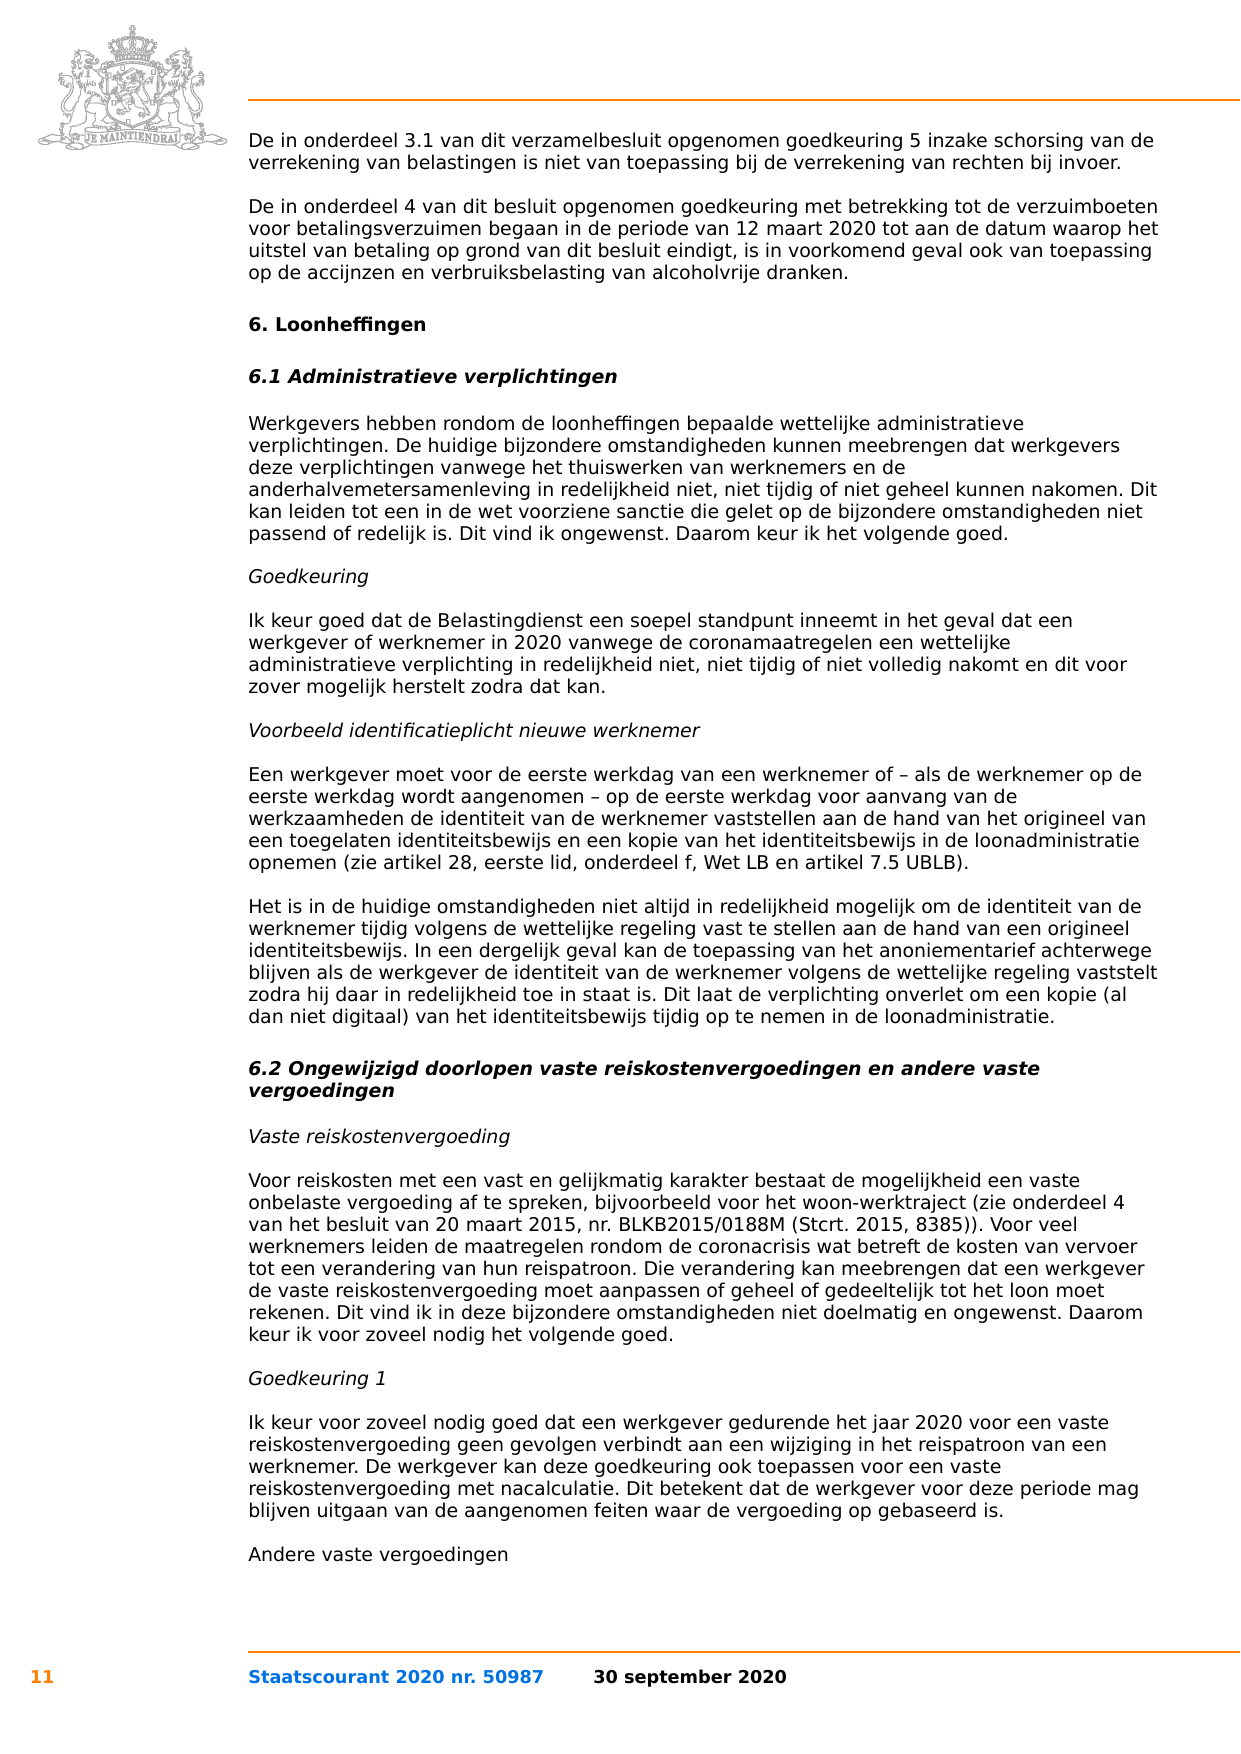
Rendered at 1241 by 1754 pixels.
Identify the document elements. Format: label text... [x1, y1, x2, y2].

text Andere vaste vergoedingen [248, 1544, 1163, 1566]
text Een werkgever moet voor de eerste werkdag van een werknemer of – als de werknemer op de eerste werkdag wordt aangenomen – op de eerste werkdag voor aanvang van de werkzaamheden de identiteit van de werknemer vaststellen aan de hand van het origineel van een toegelaten identiteitsbewijs en een kopie van het identiteitsbewijs in de loonadministratie opnemen (zie artikel 28, eerste lid, onderdeel f, Wet LB en artikel 7.5 UBLB). [248, 764, 1163, 874]
subtitle 6.1 Administratieve verplichtingen [248, 366, 1163, 388]
subtitle Voorbeeld identificatieplicht nieuwe werknemer [248, 720, 1163, 742]
subtitle Goedkeuring [248, 566, 1163, 588]
subtitle 6. Loonheffingen [248, 314, 1163, 336]
text De in onderdeel 3.1 van dit verzamelbesluit opgenomen goedkeuring 5 inzake schorsing van de verrekening van belastingen is niet van toepassing bij de verrekening van rechten bij invoer. [248, 130, 1163, 174]
subtitle 6.2 Ongewijzigd doorlopen vaste reiskostenvergoedingen en andere vaste vergoedingen [248, 1057, 1163, 1101]
text Voor reiskosten met een vast en gelijkmatig karakter bestaat de mogelijkheid een vaste onbelaste vergoeding af te spreken, bijvoorbeeld voor het woon-werktraject (zie onderdeel 4 van het besluit van 20 maart 2015, nr. BLKB2015/0188M (Stcrt. 2015, 8385)). Voor veel werknemers leiden de maatregelen rondom de coronacrisis wat betreft de kosten van vervoer tot een verandering van hun reispatroon. Die verandering kan meebrengen dat een werkgever de vaste reiskostenvergoeding moet aanpassen of geheel of gedeeltelijk tot het loon moet rekenen. Dit vind ik in deze bijzondere omstandigheden niet doelmatig en ongewenst. Daarom keur ik voor zoveel nodig het volgende goed. [248, 1170, 1163, 1346]
text Ik keur voor zoveel nodig goed dat een werkgever gedurende het jaar 2020 voor een vaste reiskostenvergoeding geen gevolgen verbindt aan een wijziging in het reispatroon van een werknemer. De werkgever kan deze goedkeuring ook toepassen voor een vaste reiskostenvergoeding met nacalculatie. Dit betekent dat de werkgever voor deze periode mag blijven uitgaan van de aangenomen feiten waar de vergoeding op gebaseerd is. [248, 1412, 1163, 1522]
subtitle Vaste reiskostenvergoeding [248, 1126, 1163, 1148]
text De in onderdeel 4 van dit besluit opgenomen goedkeuring met betrekking tot de verzuimboeten voor betalingsverzuimen begaan in de periode van 12 maart 2020 tot aan de datum waarop het uitstel van betaling op grond van dit besluit eindigt, is in voorkomend geval ook van toepassing op de accijnzen en verbruiksbelasting van alcoholvrije dranken. [248, 196, 1163, 284]
picture [38, 25, 227, 150]
text Het is in de huidige omstandigheden niet altijd in redelijkheid mogelijk om de identiteit van de werknemer tijdig volgens de wettelijke regeling vast te stellen aan de hand van een origineel identiteitsbewijs. In een dergelijk geval kan de toepassing van het anoniementarief achterwege blijven als de werkgever de identiteit van de werknemer volgens de wettelijke regeling vaststelt zodra hij daar in redelijkheid toe in staat is. Dit laat de verplichting onverlet om een kopie (al dan niet digitaal) van het identiteitsbewijs tijdig op te nemen in de loonadministratie. [248, 896, 1163, 1027]
subtitle Goedkeuring 1 [248, 1368, 1163, 1390]
text Ik keur goed dat de Belastingdienst een soepel standpunt inneemt in het geval dat een werkgever of werknemer in 2020 vanwege de coronamaatregelen een wettelijke administratieve verplichting in redelijkheid niet, niet tijdig of niet volledig nakomt en dit voor zover mogelijk herstelt zodra dat kan. [248, 610, 1163, 698]
text Werkgevers hebben rondom de loonheffingen bepaalde wettelijke administratieve verplichtingen. De huidige bijzondere omstandigheden kunnen meebrengen dat werkgevers deze verplichtingen vanwege het thuiswerken van werknemers en de anderhalvemetersamenleving in redelijkheid niet, niet tijdig of niet geheel kunnen nakomen. Dit kan leiden tot een in de wet voorziene sanctie die gelet op de bijzondere omstandigheden niet passend of redelijk is. Dit vind ik ongewenst. Daarom keur ik het volgende goed. [248, 413, 1163, 544]
